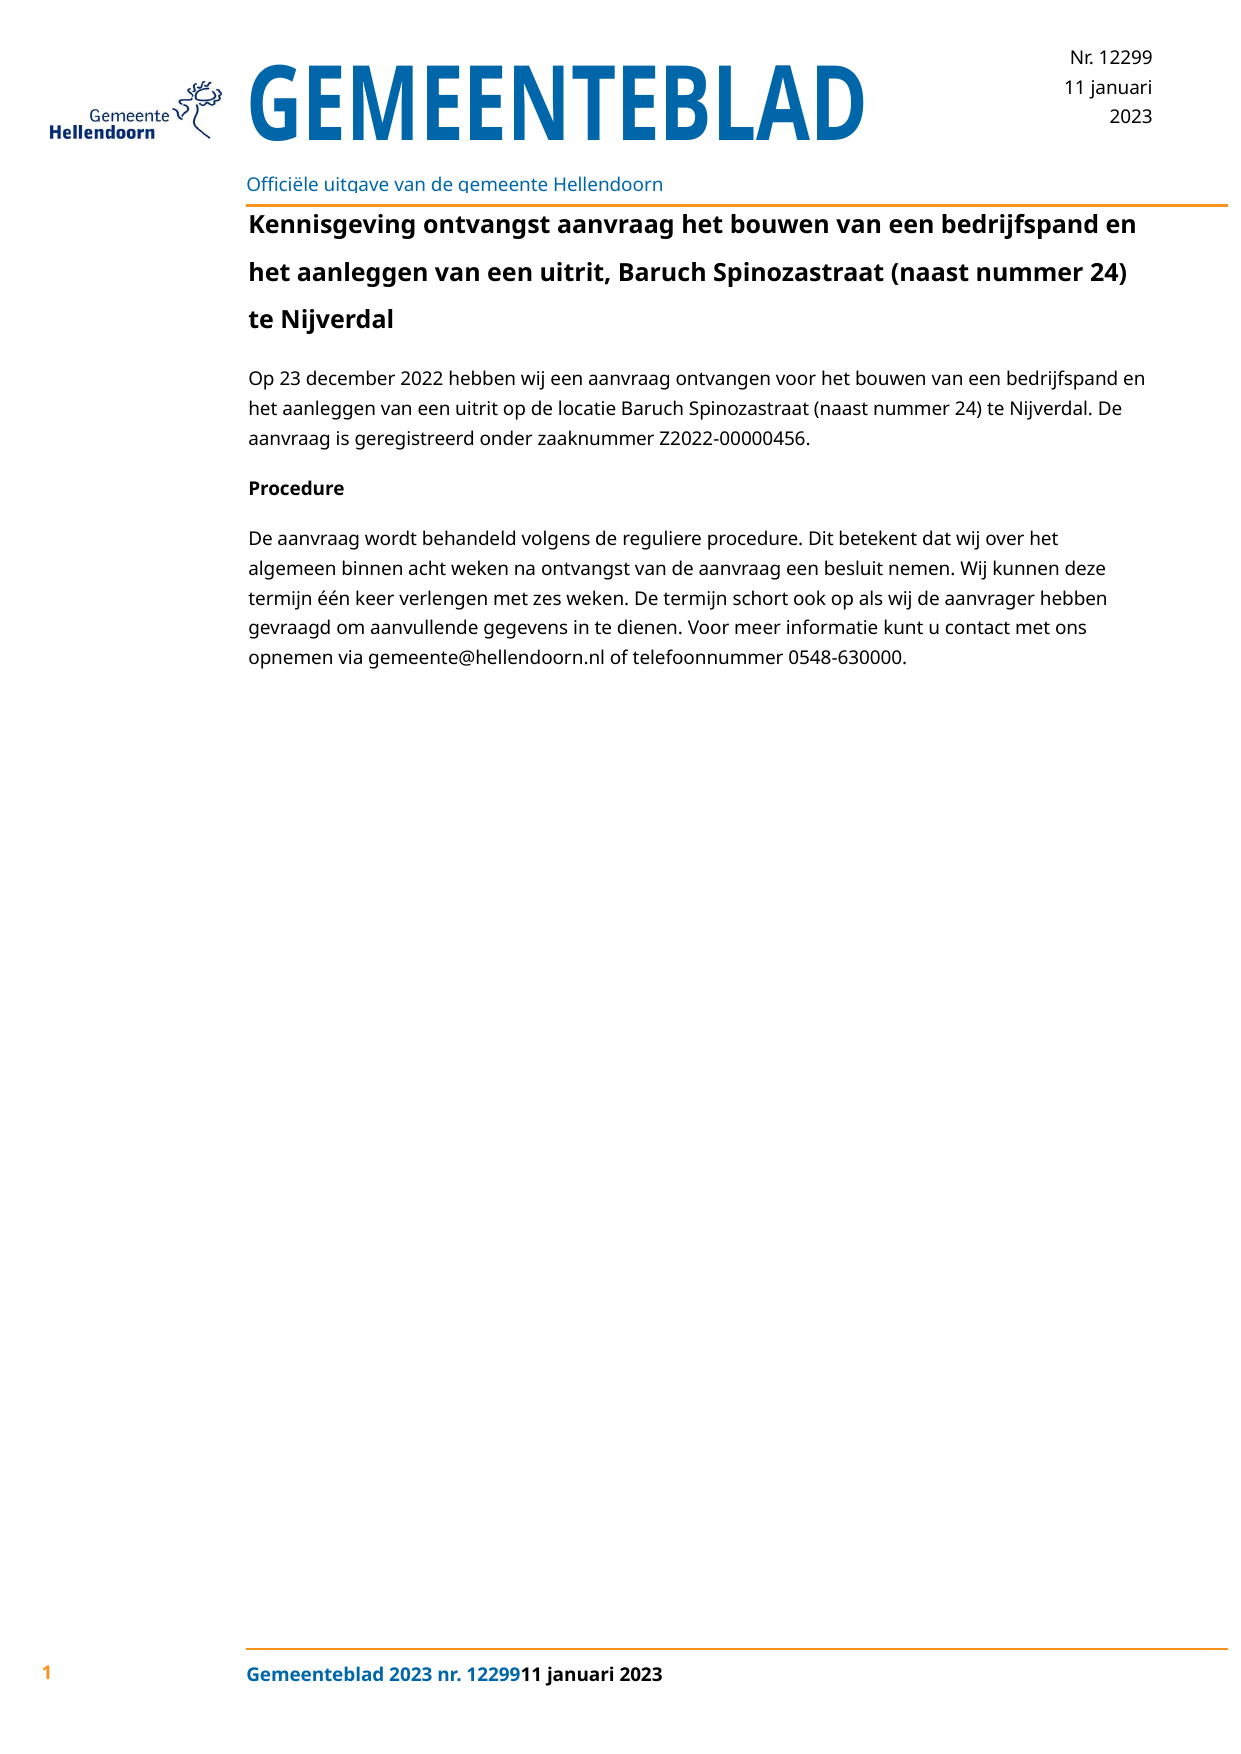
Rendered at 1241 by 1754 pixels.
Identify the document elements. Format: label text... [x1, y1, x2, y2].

text Op 23 december 2022 hebben wij een aanvraag ontvangen voor het bouwen van een bedrijfspand en het aanleggen van een uitrit op de locatie Baruch Spinozastraat (naast nummer 24) te Nijverdal. De aanvraag is geregistreerd onder zaaknummer Z2022-00000456. [248, 366, 1152, 450]
text Procedure [248, 475, 1152, 501]
picture [41, 47, 231, 172]
text De aanvraag wordt behandeld volgens de reguliere procedure. Dit betekent dat wij over het algemeen binnen acht weken na ontvangst van de aanvraag een besluit nemen. Wij kunnen deze termijn één keer verlengen met zes weken. De termijn schort ook op als wij de aanvrager hebben gevraagd om aanvullende gegevens in te dienen. Voor meer informatie kunt u contact met ons opnemen via gemeente@hellendoorn.nl of telefoonnummer 0548-630000. [248, 526, 1152, 669]
text Kennisgeving ontvangst aanvraag het bouwen van een bedrijfspand en het aanleggen van een uitrit, Baruch Spinozastraat (naast nummer 24) te Nijverdal [248, 207, 1152, 336]
